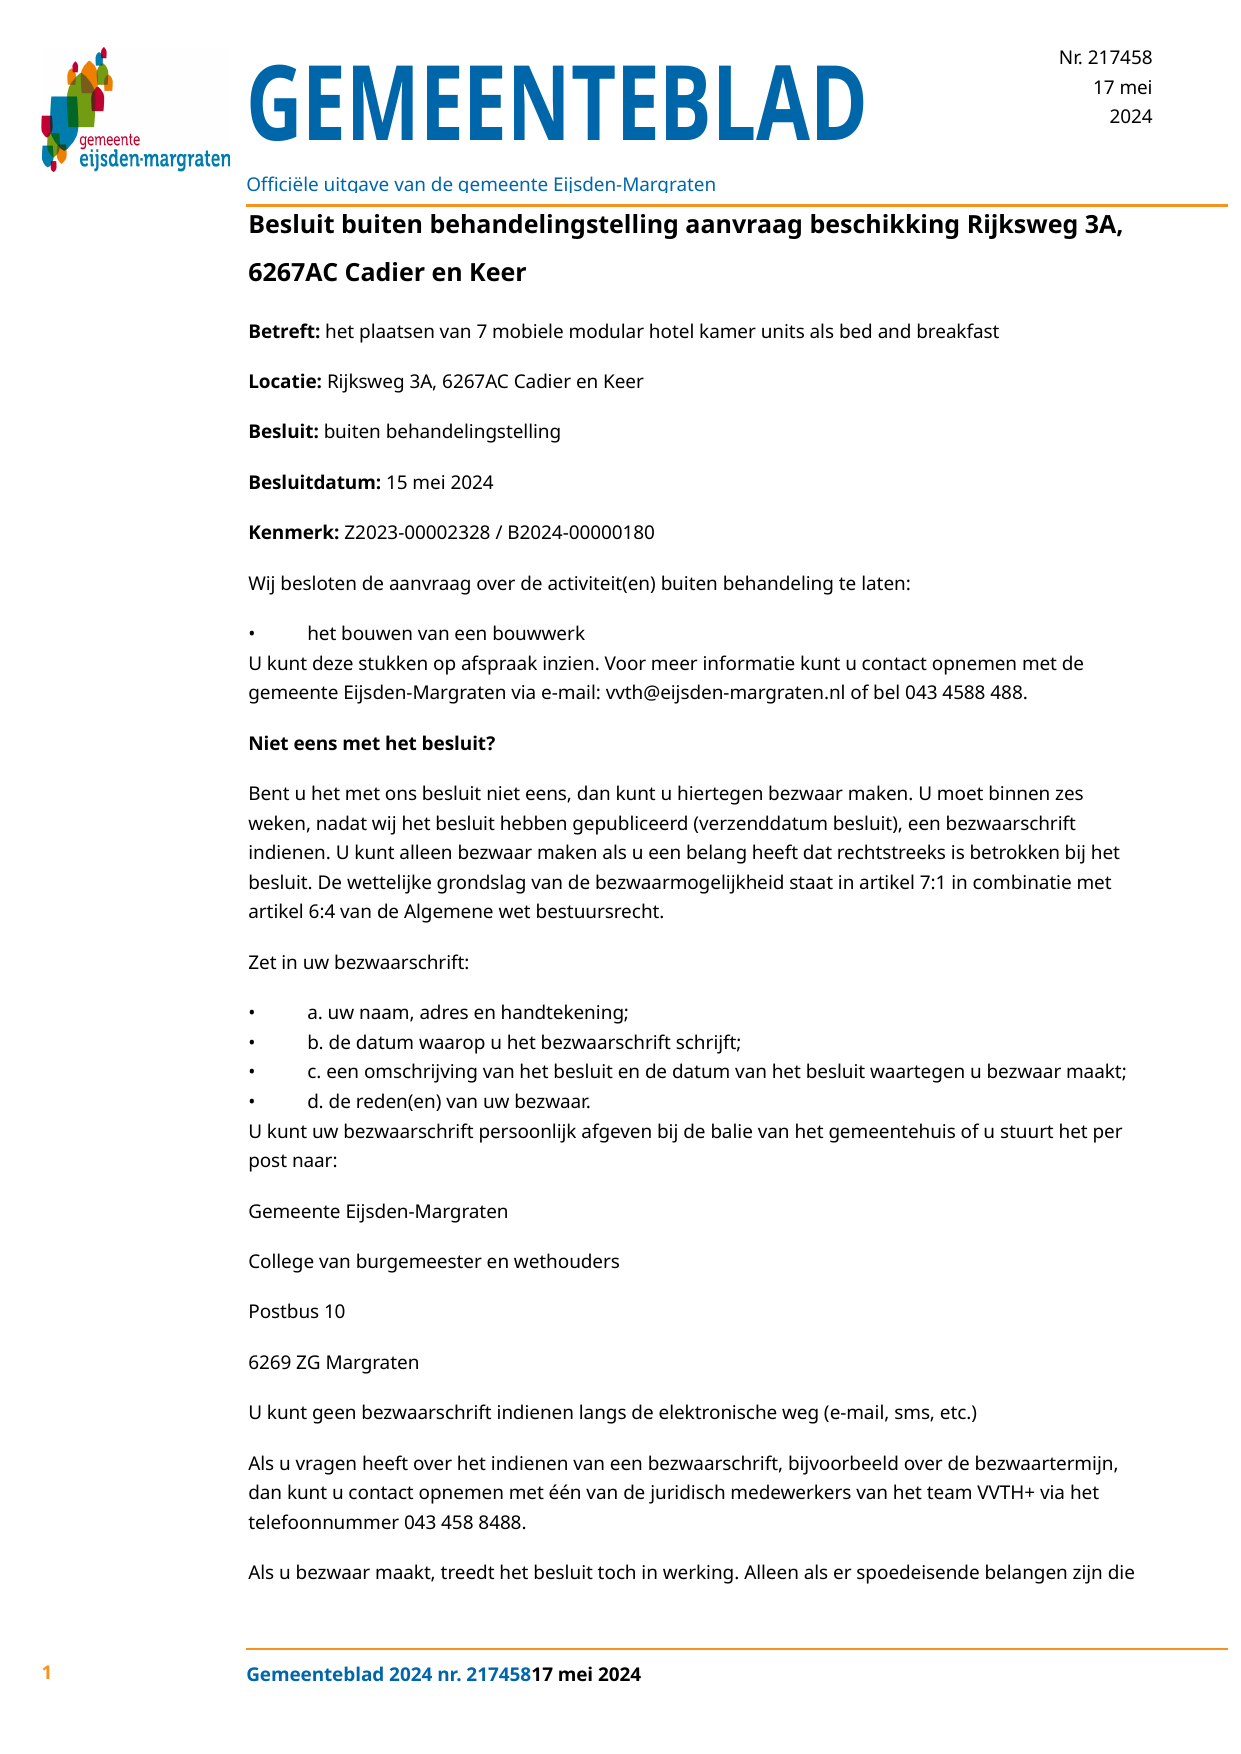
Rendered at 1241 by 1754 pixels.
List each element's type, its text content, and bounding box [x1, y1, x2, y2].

text Kenmerk: Z2023-00002328 / B2024-00000180 [248, 519, 1152, 545]
list het bouwen van een bouwwerk [248, 620, 1152, 646]
list b. de datum waarop u het bezwaarschrift schrijft; [248, 1029, 1152, 1055]
list d. de reden(en) van uw bezwaar. [248, 1088, 1152, 1114]
list a. uw naam, adres en handtekening; [248, 999, 1152, 1025]
text Besluit: buiten behandelingstelling [248, 419, 1152, 444]
text Niet eens met het besluit? [248, 730, 1152, 756]
text U kunt geen bezwaarschrift indienen langs de elektronische weg (e-mail, sms, etc.) [248, 1399, 1152, 1425]
text Zet in uw bezwaarschrift: [248, 949, 1152, 975]
list c. een omschrijving van het besluit en de datum van het besluit waartegen u bezwaar maakt; [248, 1059, 1152, 1084]
text Postbus 10 [248, 1299, 1152, 1324]
text Bent u het met ons besluit niet eens, dan kunt u hiertegen bezwaar maken. U moet binnen zes weken, nadat wij het besluit hebben gepubliceerd (verzenddatum besluit), een bezwaarschrift indienen. U kunt alleen bezwaar maken als u een belang heeft dat rechtstreeks is betrokken bij het besluit. De wettelijke grondslag van de bezwaarmogelijkheid staat in artikel 7:1 in combinatie met artikel 6:4 van de Algemene wet bestuursrecht. [248, 780, 1152, 924]
text Locatie: Rijksweg 3A, 6267AC Cadier en Keer [248, 368, 1152, 394]
text U kunt uw bezwaarschrift persoonlijk afgeven bij de balie van het gemeentehuis of u stuurt het per post naar: [248, 1118, 1152, 1173]
text U kunt deze stukken op afspraak inzien. Voor meer informatie kunt u contact opnemen met de gemeente Eijsden-Margraten via e-mail: vvth@eijsden-margraten.nl of bel 043 4588 488. [248, 650, 1152, 705]
text Besluitdatum: 15 mei 2024 [248, 469, 1152, 495]
text Als u vragen heeft over het indienen van een bezwaarschrift, bijvoorbeeld over de bezwaartermijn, dan kunt u contact opnemen met één van de juridisch medewerkers van het team VVTH+ via het telefoonnummer 043 458 8488. [248, 1450, 1152, 1535]
text Betreft: het plaatsen van 7 mobiele modular hotel kamer units als bed and breakfast [248, 318, 1152, 344]
text Wij besloten de aanvraag over de activiteit(en) buiten behandeling te laten: [248, 570, 1152, 596]
text Gemeente Eijsden-Margraten [248, 1198, 1152, 1224]
picture [41, 47, 231, 172]
text College van burgemeester en wethouders [248, 1248, 1152, 1274]
text Besluit buiten behandelingstelling aanvraag beschikking Rijksweg 3A, 6267AC Cadier en Keer [248, 207, 1152, 288]
text Als u bezwaar maakt, treedt het besluit toch in werking. Alleen als er spoedeisende belangen zijn die [248, 1559, 1152, 1585]
text 6269 ZG Margraten [248, 1349, 1152, 1375]
